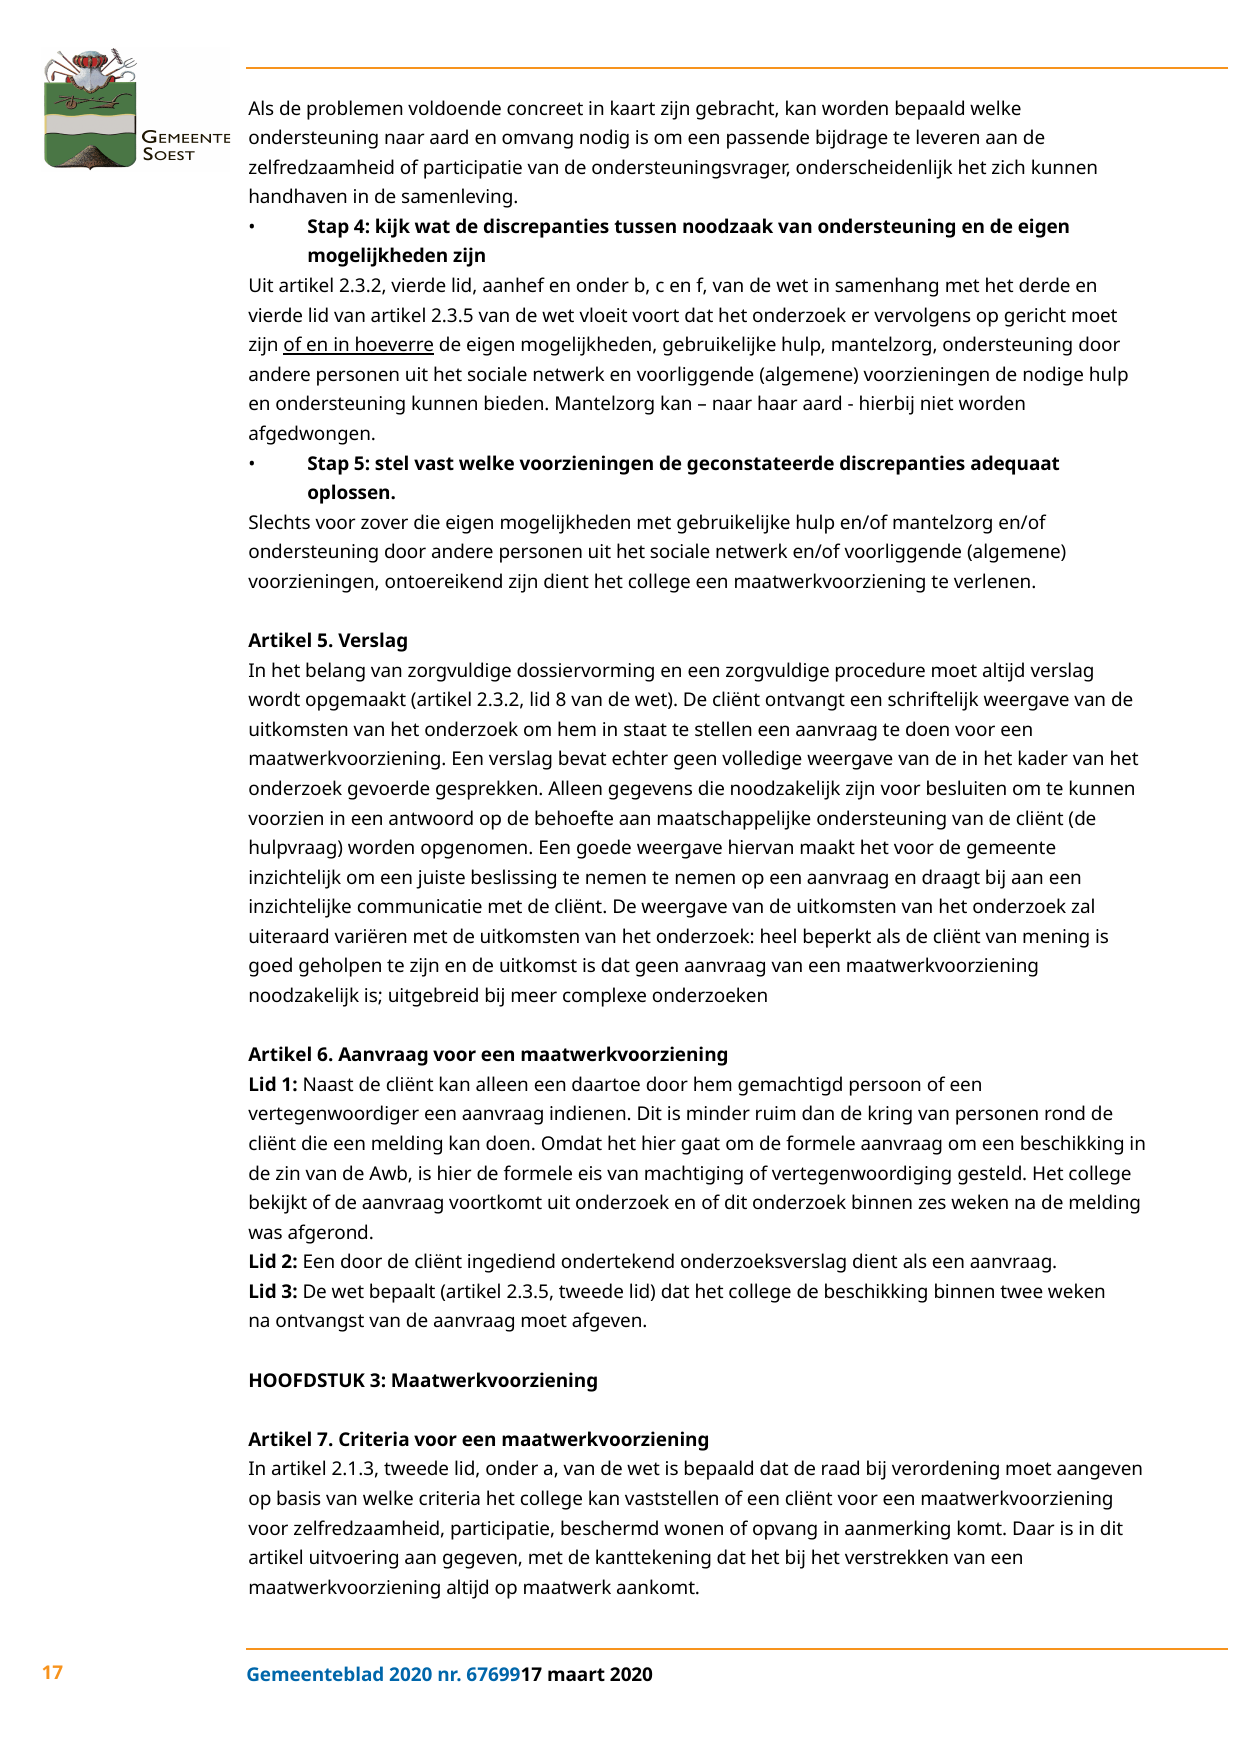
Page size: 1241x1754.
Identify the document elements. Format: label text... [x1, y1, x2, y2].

text In het belang van zorgvuldige dossiervorming en een zorgvuldige procedure moet altijd verslag wordt opgemaakt (artikel 2.3.2, lid 8 van de wet). De cliënt ontvangt een schriftelijk weergave van de uitkomsten van het onderzoek om hem in staat te stellen een aanvraag te doen voor een maatwerkvoorziening. Een verslag bevat echter geen volledige weergave van de in het kader van het onderzoek gevoerde gesprekken. Alleen gegevens die noodzakelijk zijn voor besluiten om te kunnen voorzien in een antwoord op de behoefte aan maatschappelijke ondersteuning van de cliënt (de hulpvraag) worden opgenomen. Een goede weergave hiervan maakt het voor de gemeente inzichtelijk om een juiste beslissing te nemen te nemen op een aanvraag en draagt bij aan een inzichtelijke communicatie met de cliënt. De weergave van de uitkomsten van het onderzoek zal uiteraard variëren met de uitkomsten van het onderzoek: heel beperkt als de cliënt van mening is goed geholpen te zijn en de uitkomst is dat geen aanvraag van een maatwerkvoorziening noodzakelijk is; uitgebreid bij meer complexe onderzoeken [248, 657, 1152, 1008]
picture [41, 47, 231, 172]
text Artikel 5. Verslag [248, 627, 1152, 653]
text Slechts voor zover die eigen mogelijkheden met gebruikelijke hulp en/of mantelzorg en/of ondersteuning door andere personen uit het sociale netwerk en/of voorliggende (algemene) voorzieningen, ontoereikend zijn dient het college een maatwerkvoorziening te verlenen. [248, 509, 1152, 594]
text Lid 1: Naast de cliënt kan alleen een daartoe door hem gemachtigd persoon of een vertegenwoordiger een aanvraag indienen. Dit is minder ruim dan de kring van personen rond de cliënt die een melding kan doen. Omdat het hier gaat om de formele aanvraag om een beschikking in de zin van de Awb, is hier de formele eis van machtiging of vertegenwoordiging gesteld. Het college bekijkt of de aanvraag voortkomt uit onderzoek en of dit onderzoek binnen zes weken na de melding was afgerond. [248, 1071, 1152, 1245]
text Als de problemen voldoende concreet in kaart zijn gebracht, kan worden bepaald welke ondersteuning naar aard en omvang nodig is om een passende bijdrage te leveren aan de zelfredzaamheid of participatie van de ondersteuningsvrager, onderscheidenlijk het zich kunnen handhaven in de samenleving. [248, 95, 1152, 209]
text In artikel 2.1.3, tweede lid, onder a, van de wet is bepaald dat de raad bij verordening moet aangeven op basis van welke criteria het college kan vaststellen of een cliënt voor een maatwerkvoorziening voor zelfredzaamheid, participatie, beschermd wonen of opvang in aanmerking komt. Daar is in dit artikel uitvoering aan gegeven, met de kanttekening dat het bij het verstrekken van een maatwerkvoorziening altijd op maatwerk aankomt. [248, 1456, 1152, 1600]
text Lid 2: Een door de cliënt ingediend ondertekend onderzoeksverslag dient als een aanvraag. [248, 1248, 1152, 1274]
text Artikel 6. Aanvraag voor een maatwerkvoorziening [248, 1041, 1152, 1067]
text Uit artikel 2.3.2, vierde lid, aanhef en onder b, c en f, van de wet in samenhang met het derde en vierde lid van artikel 2.3.5 van de wet vloeit voort dat het onderzoek er vervolgens op gericht moet zijn of en in hoeverre de eigen mogelijkheden, gebruikelijke hulp, mantelzorg, ondersteuning door andere personen uit het sociale netwerk en voorliggende (algemene) voorzieningen de nodige hulp en ondersteuning kunnen bieden. Mantelzorg kan – naar haar aard - hierbij niet worden afgedwongen. [248, 272, 1152, 446]
list Stap 5: stel vast welke voorzieningen de geconstateerde discrepanties adequaat oplossen. [248, 450, 1152, 505]
text HOOFDSTUK 3: Maatwerkvoorziening [248, 1367, 1152, 1393]
list Stap 4: kijk wat de discrepanties tussen noodzaak van ondersteuning en de eigen mogelijkheden zijn [248, 213, 1152, 268]
text Artikel 7. Criteria voor een maatwerkvoorziening [248, 1426, 1152, 1452]
text Lid 3: De wet bepaalt (artikel 2.3.5, tweede lid) dat het college de beschikking binnen twee weken na ontvangst van de aanvraag moet afgeven. [248, 1278, 1152, 1333]
